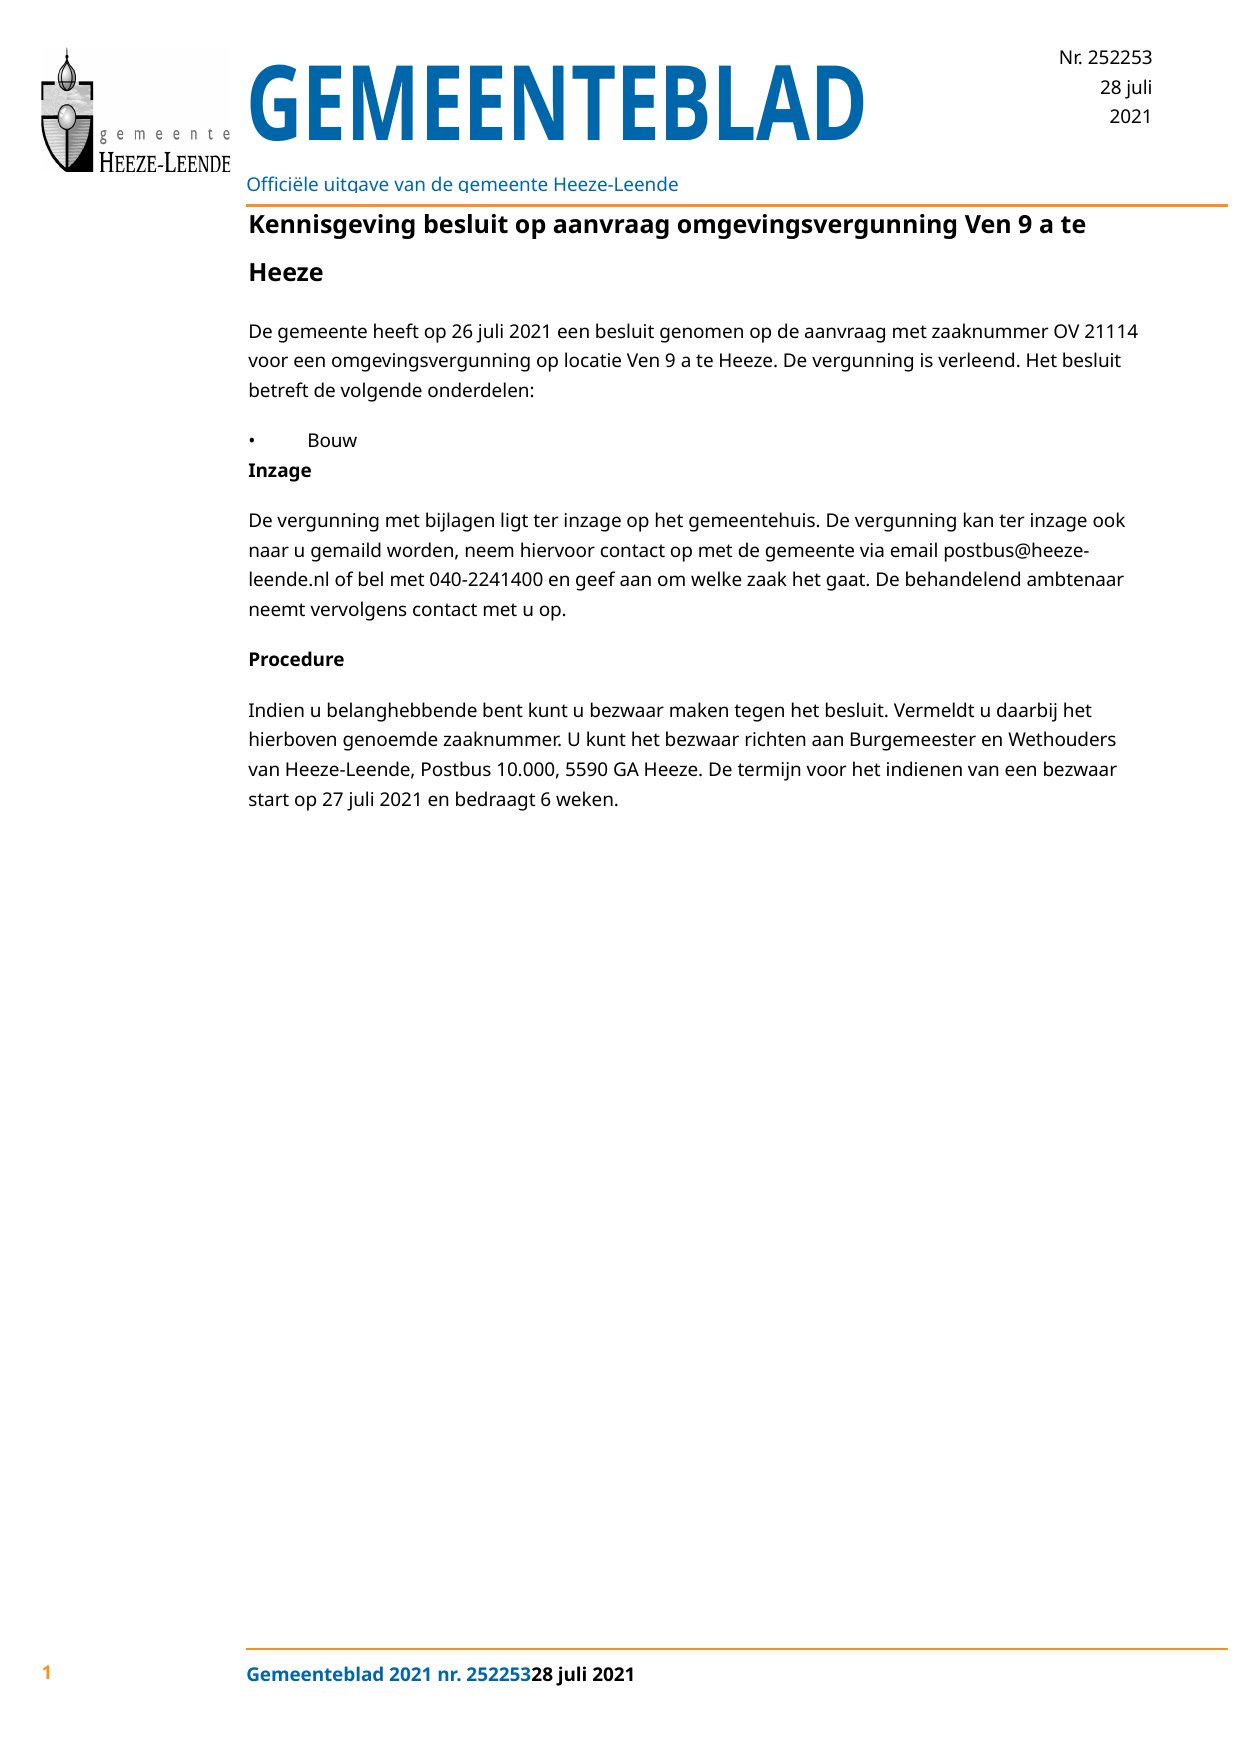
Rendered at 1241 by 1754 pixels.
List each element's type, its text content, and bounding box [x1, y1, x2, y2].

text Kennisgeving besluit op aanvraag omgevingsvergunning Ven 9 a te Heeze [248, 207, 1152, 288]
picture [41, 47, 231, 172]
text Procedure [248, 647, 1152, 672]
text Inzage [248, 457, 1152, 483]
text Indien u belanghebbende bent kunt u bezwaar maken tegen het besluit. Vermeldt u daarbij het hierboven genoemde zaaknummer. U kunt het bezwaar richten aan Burgemeester en Wethouders van Heeze-Leende, Postbus 10.000, 5590 GA Heeze. De termijn voor het indienen van een bezwaar start op 27 juli 2021 en bedraagt 6 weken. [248, 697, 1152, 812]
text De vergunning met bijlagen ligt ter inzage op het gemeentehuis. De vergunning kan ter inzage ook naar u gemaild worden, neem hiervoor contact op met de gemeente via email postbus@heeze-leende.nl of bel met 040-2241400 en geef aan om welke zaak het gaat. De behandelend ambtenaar neemt vervolgens contact met u op. [248, 507, 1152, 622]
text De gemeente heeft op 26 juli 2021 een besluit genomen op de aanvraag met zaaknummer OV 21114 voor een omgevingsvergunning op locatie Ven 9 a te Heeze. De vergunning is verleend. Het besluit betreft de volgende onderdelen: [248, 318, 1152, 403]
list Bouw [248, 427, 1152, 453]
